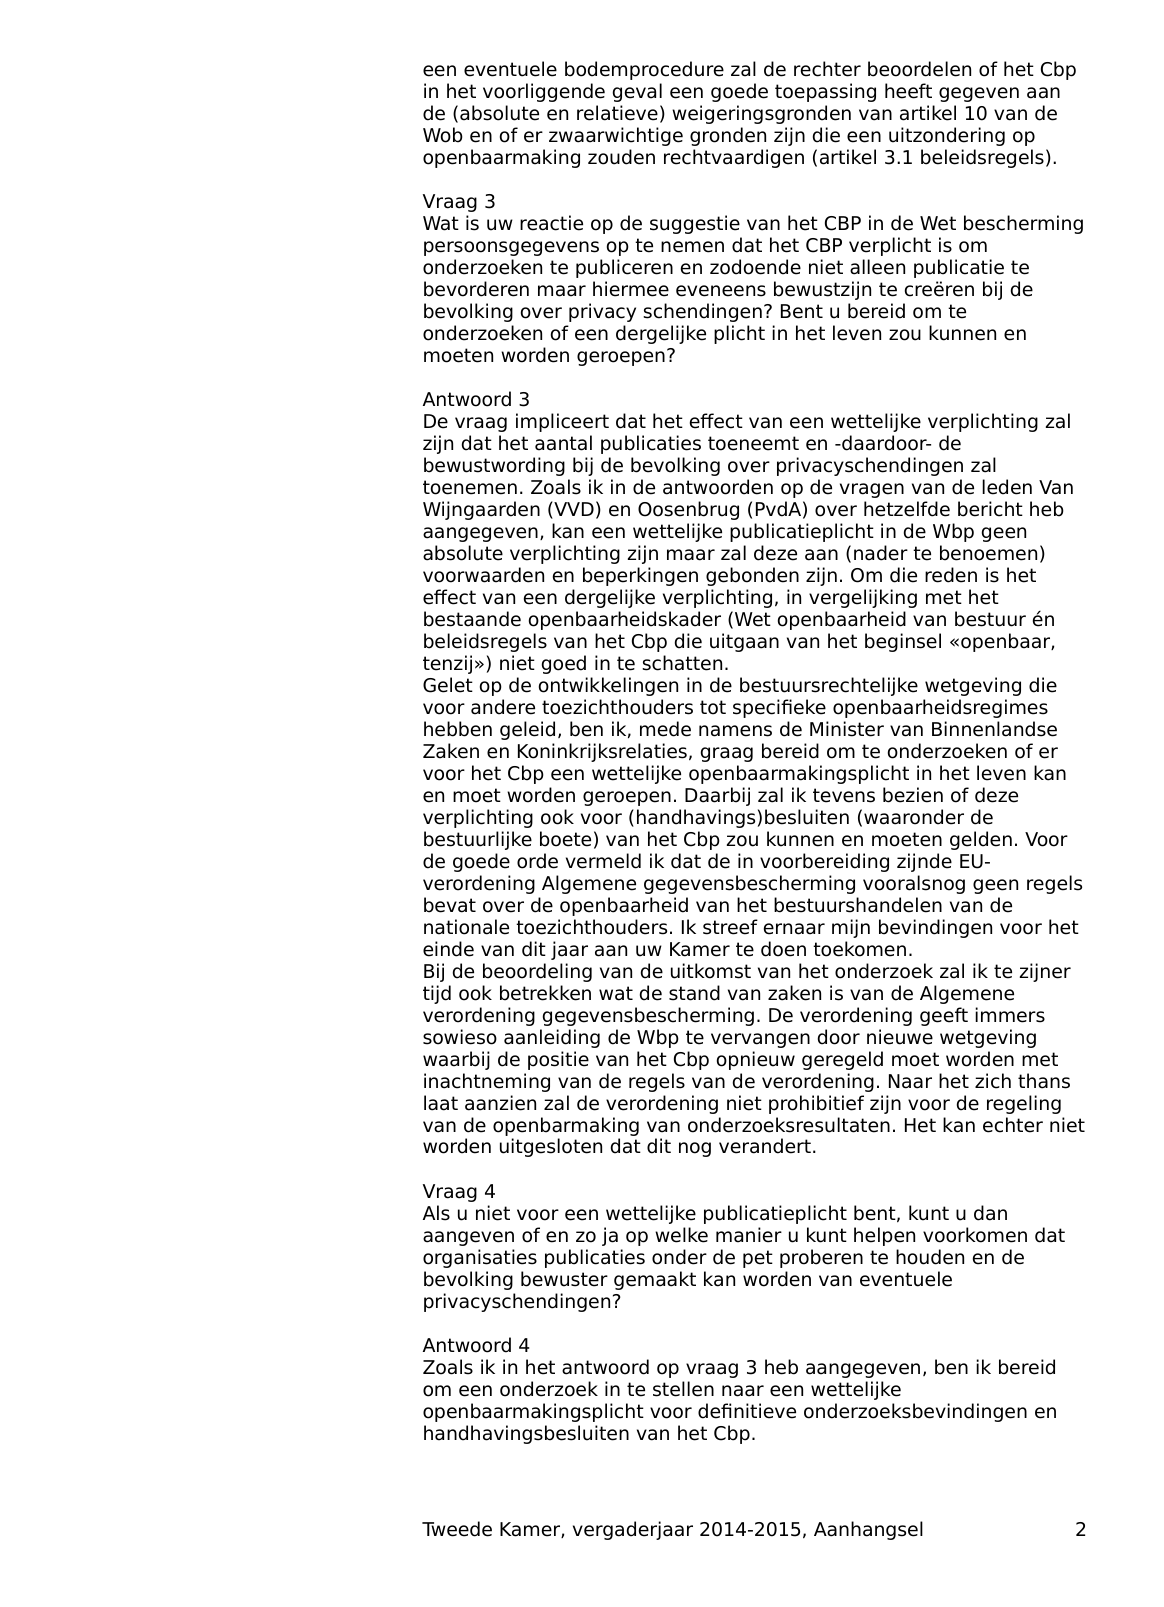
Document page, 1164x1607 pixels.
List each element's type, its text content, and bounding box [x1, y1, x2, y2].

text Bij de beoordeling van de uitkomst van het onderzoek zal ik te zijner tijd ook betrekken wat de stand van zaken is van de Algemene verordening gegevensbescherming. De verordening geeft immers sowieso aanleiding de Wbp te vervangen door nieuwe wetgeving waarbij de positie van het Cbp opnieuw geregeld moet worden met inachtneming van de regels van de verordening. Naar het zich thans laat aanzien zal de verordening niet prohibitief zijn voor de regeling van de openbarmaking van onderzoeksresultaten. Het kan echter niet worden uitgesloten dat dit nog verandert. [422, 961, 1087, 1158]
text Gelet op de ontwikkelingen in de bestuursrechtelijke wetgeving die voor andere toezichthouders tot specifieke openbaarheidsregimes hebben geleid, ben ik, mede namens de Minister van Binnenlandse Zaken en Koninkrijksrelaties, graag bereid om te onderzoeken of er voor het Cbp een wettelijke openbaarmakingsplicht in het leven kan en moet worden geroepen. Daarbij zal ik tevens bezien of deze verplichting ook voor (handhavings)besluiten (waaronder de bestuurlijke boete) van het Cbp zou kunnen en moeten gelden. Voor de goede orde vermeld ik dat de in voorbereiding zijnde EU-verordening Algemene gegevensbescherming vooralsnog geen regels bevat over de openbaarheid van het bestuurshandelen van de nationale toezichthouders. Ik streef ernaar mijn bevindingen voor het einde van dit jaar aan uw Kamer te doen toekomen. [422, 675, 1087, 961]
text Zoals ik in het antwoord op vraag 3 heb aangegeven, ben ik bereid om een onderzoek in te stellen naar een wettelijke openbaarmakingsplicht voor definitieve onderzoeksbevindingen en handhavingsbesluiten van het Cbp. [422, 1357, 1087, 1444]
text Antwoord 4 [422, 1335, 1087, 1357]
text Antwoord 3 [422, 389, 1087, 411]
text Als u niet voor een wettelijke publicatieplicht bent, kunt u dan aangeven of en zo ja op welke manier u kunt helpen voorkomen dat organisaties publicaties onder de pet proberen te houden en de bevolking bewuster gemaakt kan worden van eventuele privacyschendingen? [422, 1203, 1087, 1312]
text een eventuele bodemprocedure zal de rechter beoordelen of het Cbp in het voorliggende geval een goede toepassing heeft gegeven aan de (absolute en relatieve) weigeringsgronden van artikel 10 van de Wob en of er zwaarwichtige gronden zijn die een uitzondering op openbaarmaking zouden rechtvaardigen (artikel 3.1 beleidsregels). [422, 59, 1087, 169]
text De vraag impliceert dat het effect van een wettelijke verplichting zal zijn dat het aantal publicaties toeneemt en -daardoor- de bewustwording bij de bevolking over privacyschendingen zal toenemen. Zoals ik in de antwoorden op de vragen van de leden Van Wijngaarden (VVD) en Oosenbrug (PvdA) over hetzelfde bericht heb aangegeven, kan een wettelijke publicatieplicht in de Wbp geen absolute verplichting zijn maar zal deze aan (nader te benoemen) voorwaarden en beperkingen gebonden zijn. Om die reden is het effect van een dergelijke verplichting, in vergelijking met het bestaande openbaarheidskader (Wet openbaarheid van bestuur én beleidsregels van het Cbp die uitgaan van het beginsel «openbaar, tenzij») niet goed in te schatten. [422, 411, 1087, 675]
text Vraag 3 [422, 191, 1087, 213]
text Vraag 4 [422, 1181, 1087, 1203]
text Wat is uw reactie op de suggestie van het CBP in de Wet bescherming persoonsgegevens op te nemen dat het CBP verplicht is om onderzoeken te publiceren en zodoende niet alleen publicatie te bevorderen maar hiermee eveneens bewustzijn te creëren bij de bevolking over privacy schendingen? Bent u bereid om te onderzoeken of een dergelijke plicht in het leven zou kunnen en moeten worden geroepen? [422, 213, 1087, 367]
